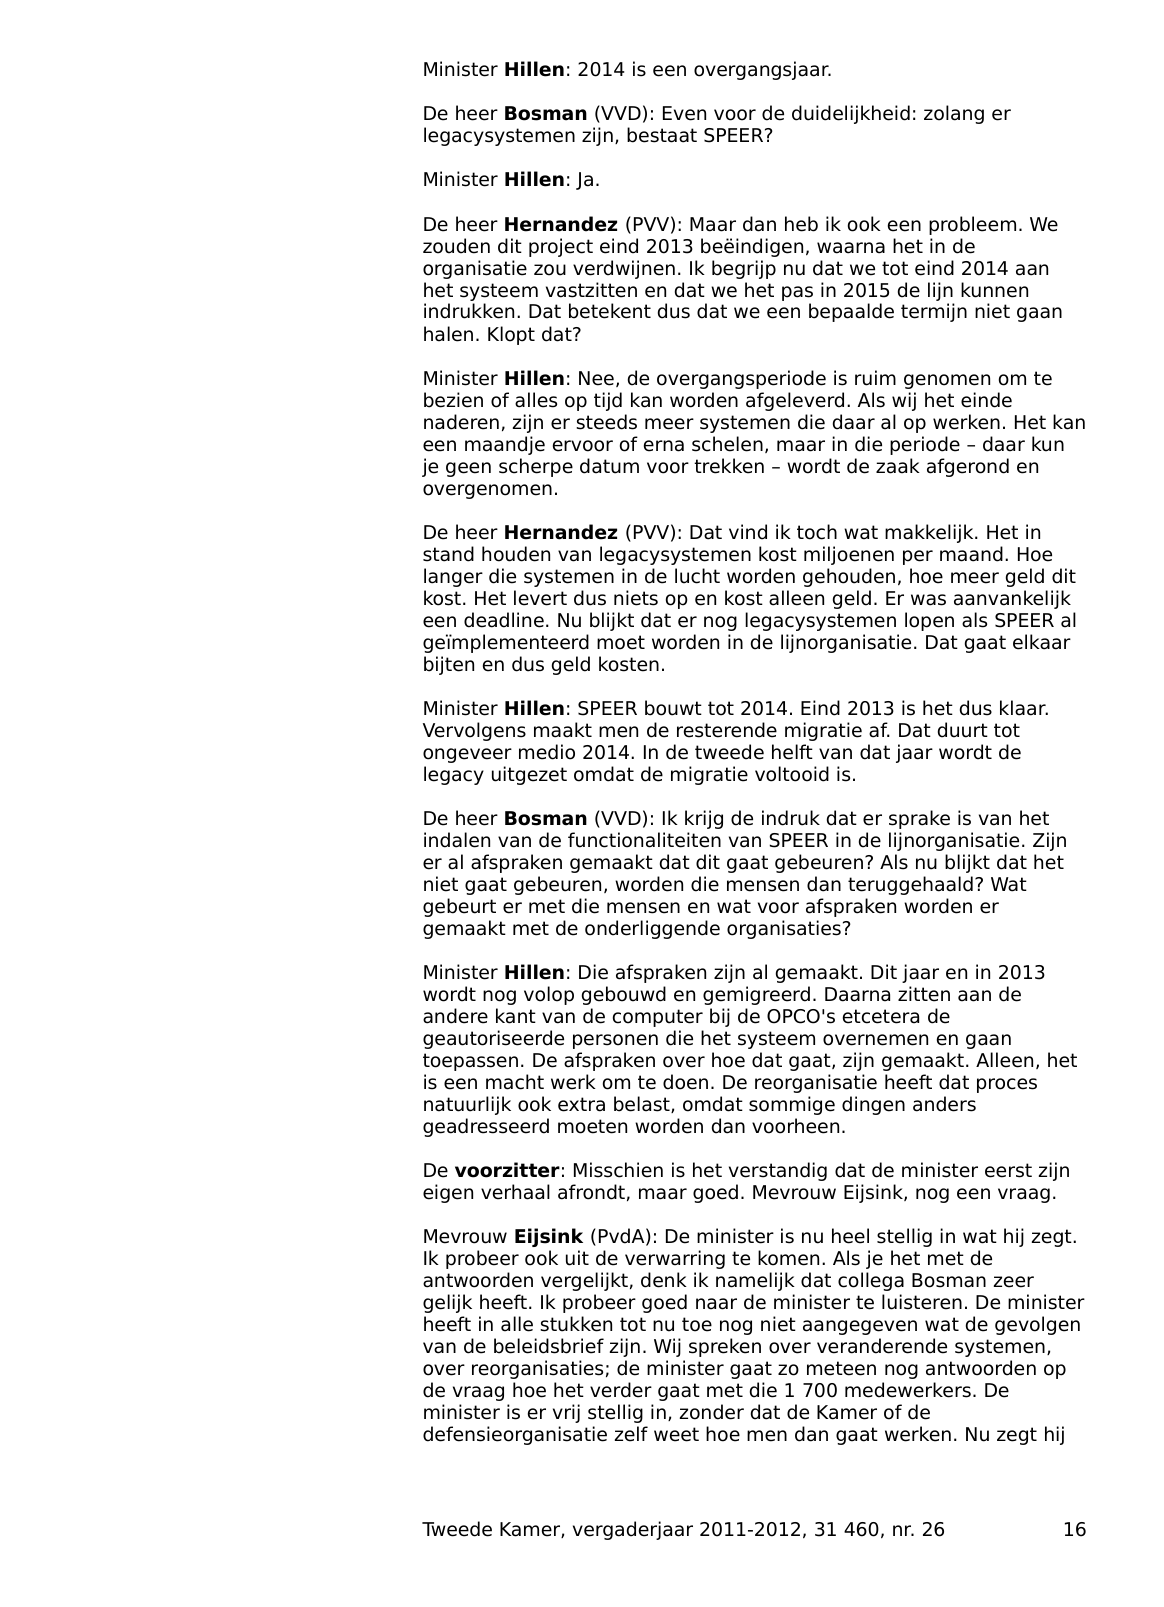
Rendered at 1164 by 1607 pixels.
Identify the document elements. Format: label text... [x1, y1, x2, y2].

text De heer Bosman (VVD): Ik krijg de indruk dat er sprake is van het indalen van de functionaliteiten van SPEER in de lijnorganisatie. Zijn er al afspraken gemaakt dat dit gaat gebeuren? Als nu blijkt dat het niet gaat gebeuren, worden die mensen dan teruggehaald? Wat gebeurt er met die mensen en wat voor afspraken worden er gemaakt met de onderliggende organisaties? [422, 808, 1087, 940]
text De voorzitter: Misschien is het verstandig dat de minister eerst zijn eigen verhaal afrondt, maar goed. Mevrouw Eijsink, nog een vraag. [422, 1160, 1087, 1204]
text Minister Hillen: SPEER bouwt tot 2014. Eind 2013 is het dus klaar. Vervolgens maakt men de resterende migratie af. Dat duurt tot ongeveer medio 2014. In de tweede helft van dat jaar wordt de legacy uitgezet omdat de migratie voltooid is. [422, 698, 1087, 786]
text Mevrouw Eijsink (PvdA): De minister is nu heel stellig in wat hij zegt. Ik probeer ook uit de verwarring te komen. Als je het met de antwoorden vergelijkt, denk ik namelijk dat collega Bosman zeer gelijk heeft. Ik probeer goed naar de minister te luisteren. De minister heeft in alle stukken tot nu toe nog niet aangegeven wat de gevolgen van de beleidsbrief zijn. Wij spreken over veranderende systemen, over reorganisaties; de minister gaat zo meteen nog antwoorden op de vraag hoe het verder gaat met die 1 700 medewerkers. De minister is er vrij stellig in, zonder dat de Kamer of de defensieorganisatie zelf weet hoe men dan gaat werken. Nu zegt hij [422, 1226, 1087, 1446]
text Minister Hillen: 2014 is een overgangsjaar. [422, 59, 1087, 81]
text De heer Hernandez (PVV): Maar dan heb ik ook een probleem. We zouden dit project eind 2013 beëindigen, waarna het in de organisatie zou verdwijnen. Ik begrijp nu dat we tot eind 2014 aan het systeem vastzitten en dat we het pas in 2015 de lijn kunnen indrukken. Dat betekent dus dat we een bepaalde termijn niet gaan halen. Klopt dat? [422, 213, 1087, 345]
text Minister Hillen: Ja. [422, 169, 1087, 191]
text Minister Hillen: Nee, de overgangsperiode is ruim genomen om te bezien of alles op tijd kan worden afgeleverd. Als wij het einde naderen, zijn er steeds meer systemen die daar al op werken. Het kan een maandje ervoor of erna schelen, maar in die periode – daar kun je geen scherpe datum voor trekken – wordt de zaak afgerond en overgenomen. [422, 368, 1087, 499]
text De heer Hernandez (PVV): Dat vind ik toch wat makkelijk. Het in stand houden van legacysystemen kost miljoenen per maand. Hoe langer die systemen in de lucht worden gehouden, hoe meer geld dit kost. Het levert dus niets op en kost alleen geld. Er was aanvankelijk een deadline. Nu blijkt dat er nog legacysystemen lopen als SPEER al geïmplementeerd moet worden in de lijnorganisatie. Dat gaat elkaar bijten en dus geld kosten. [422, 522, 1087, 676]
text De heer Bosman (VVD): Even voor de duidelijkheid: zolang er legacysystemen zijn, bestaat SPEER? [422, 103, 1087, 147]
text Minister Hillen: Die afspraken zijn al gemaakt. Dit jaar en in 2013 wordt nog volop gebouwd en gemigreerd. Daarna zitten aan de andere kant van de computer bij de OPCO's etcetera de geautoriseerde personen die het systeem overnemen en gaan toepassen. De afspraken over hoe dat gaat, zijn gemaakt. Alleen, het is een macht werk om te doen. De reorganisatie heeft dat proces natuurlijk ook extra belast, omdat sommige dingen anders geadresseerd moeten worden dan voorheen. [422, 962, 1087, 1138]
